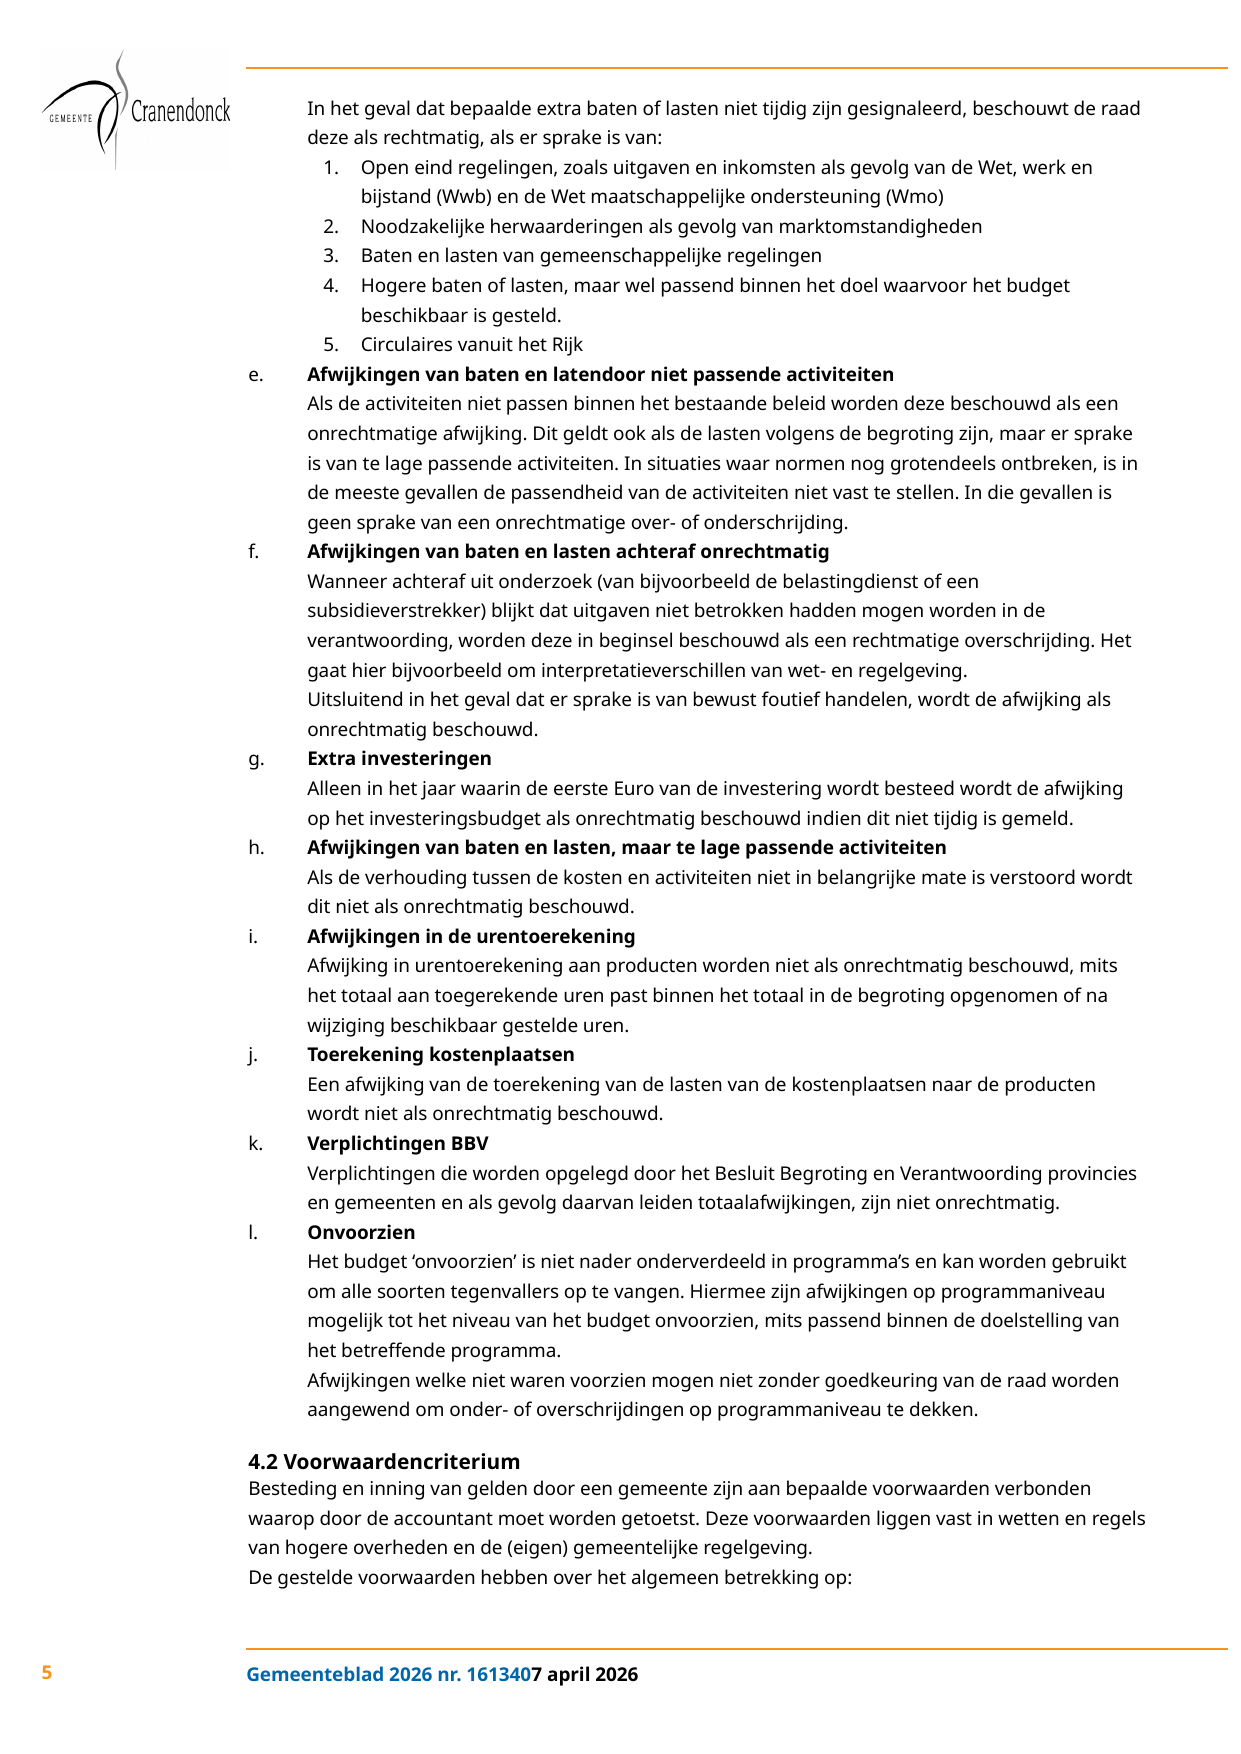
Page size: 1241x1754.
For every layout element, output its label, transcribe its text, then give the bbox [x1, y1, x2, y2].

list In het geval dat bepaalde extra baten of lasten niet tijdig zijn gesignaleerd, beschouwt de raad deze als rechtmatig, als er sprake is van: [248, 95, 1152, 150]
list Afwijkingen van baten en lasten, maar te lage passende activiteiten [248, 834, 1152, 860]
list Het budget ‘onvoorzien’ is niet nader onderverdeeld in programma’s en kan worden gebruikt om alle soorten tegenvallers op te vangen. Hiermee zijn afwijkingen op programmaniveau mogelijk tot het niveau van het budget onvoorzien, mits passend binnen de doelstelling van het betreffende programma. [248, 1248, 1152, 1363]
picture [41, 47, 231, 172]
list Afwijkingen van baten en latendoor niet passende activiteiten [248, 361, 1152, 387]
text 4.2 Voorwaardencriterium [248, 1447, 1152, 1475]
list Extra investeringen [248, 746, 1152, 771]
list Afwijkingen welke niet waren voorzien mogen niet zonder goedkeuring van de raad worden aangewend om onder- of overschrijdingen op programmaniveau te dekken. [248, 1367, 1152, 1422]
list Toerekening kostenplaatsen [248, 1041, 1152, 1067]
list Wanneer achteraf uit onderzoek (van bijvoorbeeld de belastingdienst of een subsidieverstrekker) blijkt dat uitgaven niet betrokken hadden mogen worden in de verantwoording, worden deze in beginsel beschouwd als een rechtmatige overschrijding. Het gaat hier bijvoorbeeld om interpretatieverschillen van wet- en regelgeving. [248, 568, 1152, 683]
list Verplichtingen die worden opgelegd door het Besluit Begroting en Verantwoording provincies en gemeenten en als gevolg daarvan leiden totaalafwijkingen, zijn niet onrechtmatig. [248, 1160, 1152, 1215]
list Afwijkingen in de urentoerekening [248, 923, 1152, 949]
list Open eind regelingen, zoals uitgaven en inkomsten als gevolg van de Wet, werk en bijstand (Wwb) en de Wet maatschappelijke ondersteuning (Wmo) [323, 154, 1152, 209]
list Hogere baten of lasten, maar wel passend binnen het doel waarvoor het budget beschikbaar is gesteld. [323, 272, 1152, 328]
list Uitsluitend in het geval dat er sprake is van bewust foutief handelen, wordt de afwijking als onrechtmatig beschouwd. [248, 686, 1152, 742]
text Besteding en inning van gelden door een gemeente zijn aan bepaalde voorwaarden verbonden waarop door de accountant moet worden getoetst. Deze voorwaarden liggen vast in wetten en regels van hogere overheden en de (eigen) gemeentelijke regelgeving. [248, 1475, 1152, 1560]
list Verplichtingen BBV [248, 1130, 1152, 1156]
list Baten en lasten van gemeenschappelijke regelingen [323, 243, 1152, 268]
list Een afwijking van de toerekening van de lasten van de kostenplaatsen naar de producten wordt niet als onrechtmatig beschouwd. [248, 1071, 1152, 1126]
list Afwijking in urentoerekening aan producten worden niet als onrechtmatig beschouwd, mits het totaal aan toegerekende uren past binnen het totaal in de begroting opgenomen of na wijziging beschikbaar gestelde uren. [248, 953, 1152, 1038]
list Noodzakelijke herwaarderingen als gevolg van marktomstandigheden [323, 213, 1152, 239]
list Circulaires vanuit het Rijk [323, 331, 1152, 357]
list Afwijkingen van baten en lasten achteraf onrechtmatig [248, 538, 1152, 564]
list Als de activiteiten niet passen binnen het bestaande beleid worden deze beschouwd als een onrechtmatige afwijking. Dit geldt ook als de lasten volgens de begroting zijn, maar er sprake is van te lage passende activiteiten. In situaties waar normen nog grotendeels ontbreken, is in de meeste gevallen de passendheid van de activiteiten niet vast te stellen. In die gevallen is geen sprake van een onrechtmatige over- of onderschrijding. [248, 391, 1152, 535]
list Als de verhouding tussen de kosten en activiteiten niet in belangrijke mate is verstoord wordt dit niet als onrechtmatig beschouwd. [248, 864, 1152, 919]
list Onvoorzien [248, 1219, 1152, 1245]
list Alleen in het jaar waarin de eerste Euro van de investering wordt besteed wordt de afwijking op het investeringsbudget als onrechtmatig beschouwd indien dit niet tijdig is gemeld. [248, 775, 1152, 831]
text De gestelde voorwaarden hebben over het algemeen betrekking op: [248, 1564, 1152, 1590]
